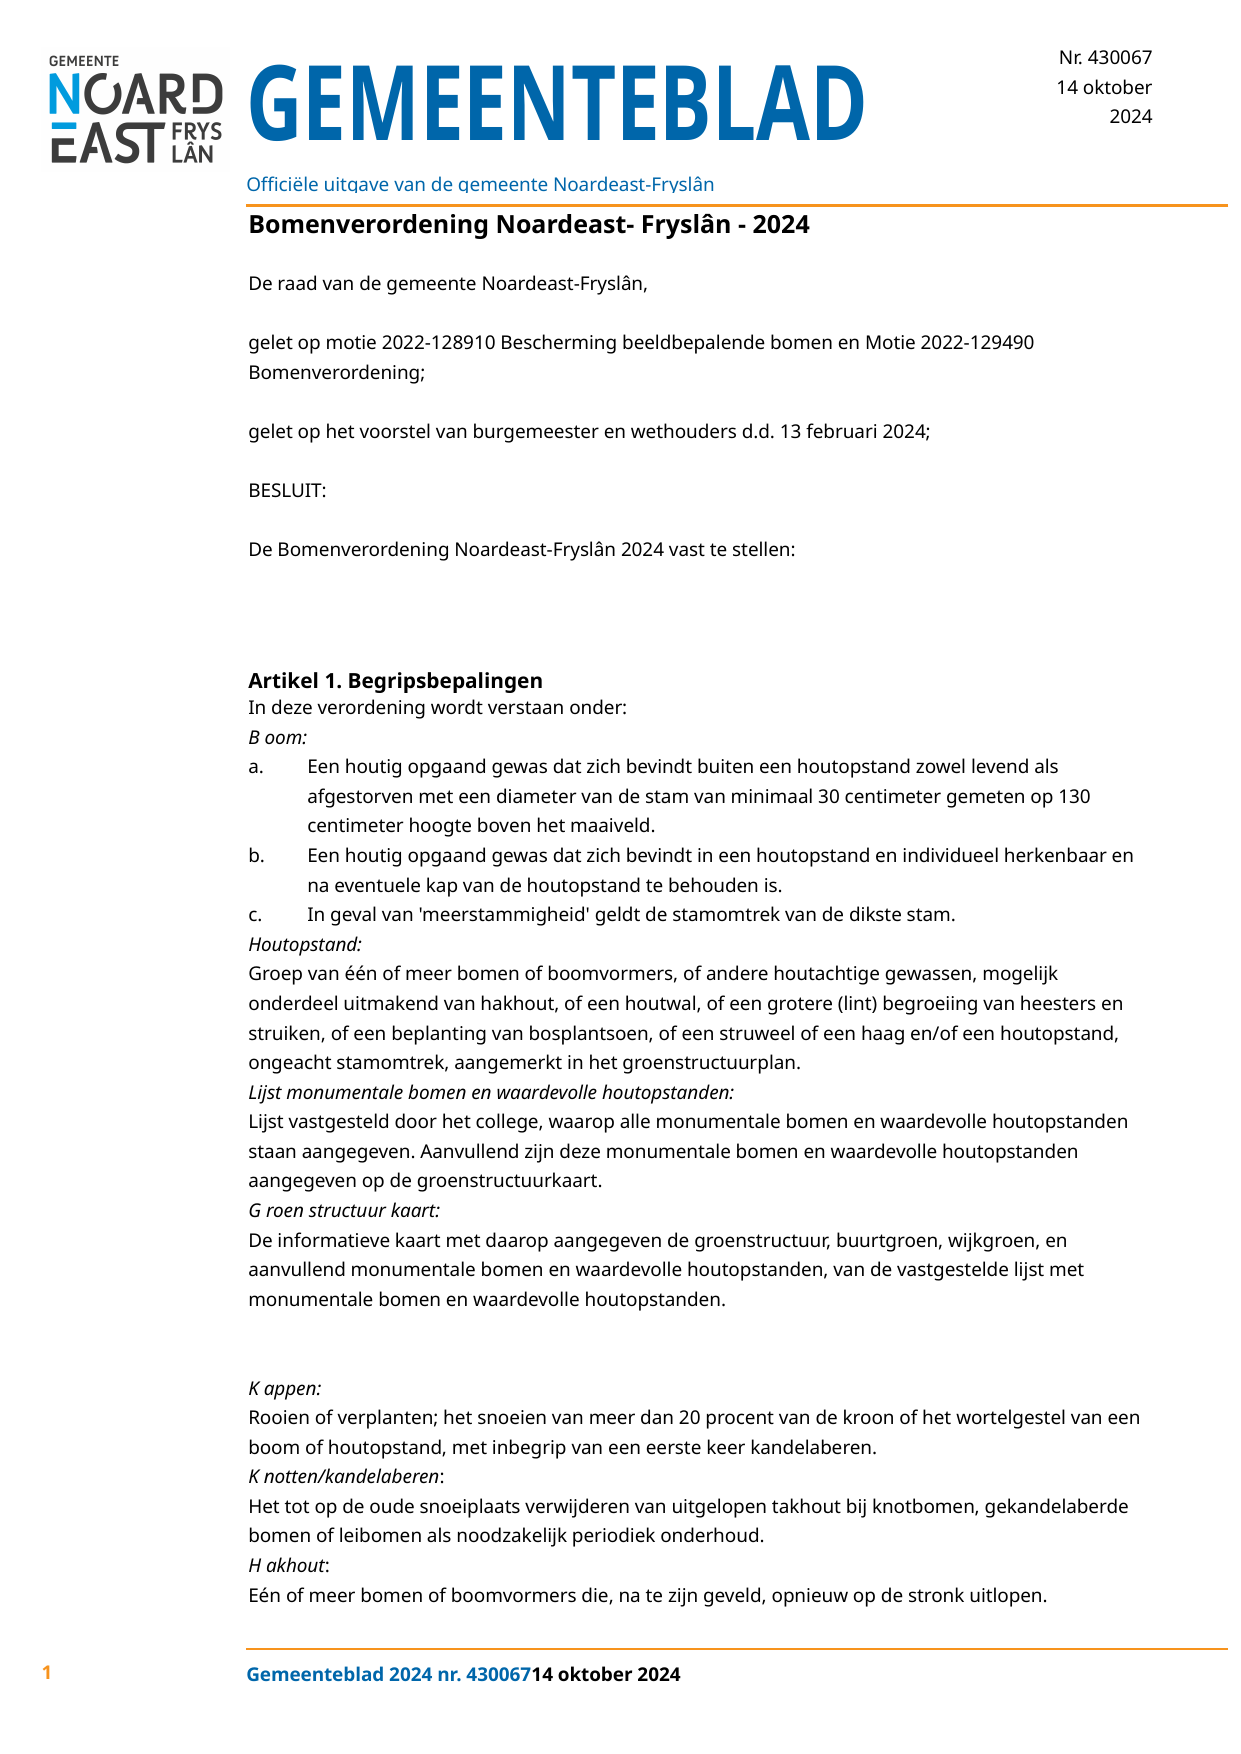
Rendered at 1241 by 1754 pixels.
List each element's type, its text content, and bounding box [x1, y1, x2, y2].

text Houtopstand: [248, 931, 1152, 957]
text B oom: [248, 724, 1152, 749]
text gelet op motie 2022-128910 Bescherming beeldbepalende bomen en Motie 2022-129490 Bomenverordening; [248, 329, 1152, 385]
text K appen: [248, 1375, 1152, 1400]
text De informatieve kaart met daarop aangegeven de groenstructuur, buurtgroen, wijkgroen, en aanvullend monumentale bomen en waardevolle houtopstanden, van de vastgestelde lijst met monumentale bomen en waardevolle houtopstanden. [248, 1227, 1152, 1312]
text H akhout: [248, 1552, 1152, 1578]
text Artikel 1. Begripsbepalingen [248, 666, 1152, 694]
text Groep van één of meer bomen of boomvormers, of andere houtachtige gewassen, mogelijk onderdeel uitmakend van hakhout, of een houtwal, of een grotere (lint) begroeiing van heesters en struiken, of een beplanting van bosplantsoen, of een struweel of een haag en/of een houtopstand, ongeacht stamomtrek, aangemerkt in het groenstructuurplan. [248, 961, 1152, 1075]
list In geval van 'meerstammigheid' geldt de stamomtrek van de dikste stam. [248, 901, 1152, 927]
text gelet op het voorstel van burgemeester en wethouders d.d. 13 februari 2024; [248, 418, 1152, 444]
text Lijst monumentale bomen en waardevolle houtopstanden: [248, 1079, 1152, 1104]
text In deze verordening wordt verstaan onder: [248, 694, 1152, 720]
text Bomenverordening Noardeast- Fryslân - 2024 [248, 207, 1152, 241]
text G roen structuur kaart: [248, 1197, 1152, 1223]
text Het tot op de oude snoeiplaats verwijderen van uitgelopen takhout bij knotbomen, gekandelaberde bomen of leibomen als noodzakelijk periodiek onderhoud. [248, 1493, 1152, 1548]
text K notten/kandelaberen: [248, 1463, 1152, 1489]
text De Bomenverordening Noardeast-Fryslân 2024 vast te stellen: [248, 537, 1152, 562]
text BESLUIT: [248, 477, 1152, 503]
list Een houtig opgaand gewas dat zich bevindt buiten een houtopstand zowel levend als afgestorven met een diameter van de stam van minimaal 30 centimeter gemeten op 130 centimeter hoogte boven het maaiveld. [248, 753, 1152, 838]
text Eén of meer bomen of boomvormers die, na te zijn geveld, opnieuw op de stronk uitlopen. [248, 1582, 1152, 1607]
text De raad van de gemeente Noardeast-Fryslân, [248, 270, 1152, 296]
text Lijst vastgesteld door het college, waarop alle monumentale bomen en waardevolle houtopstanden staan aangegeven. Aanvullend zijn deze monumentale bomen en waardevolle houtopstanden aangegeven op de groenstructuurkaart. [248, 1108, 1152, 1193]
list Een houtig opgaand gewas dat zich bevindt in een houtopstand en individueel herkenbaar en na eventuele kap van de houtopstand te behouden is. [248, 842, 1152, 897]
text Rooien of verplanten; het snoeien van meer dan 20 procent van de kroon of het wortelgestel van een boom of houtopstand, met inbegrip van een eerste keer kandelaberen. [248, 1404, 1152, 1459]
picture [41, 47, 231, 172]
